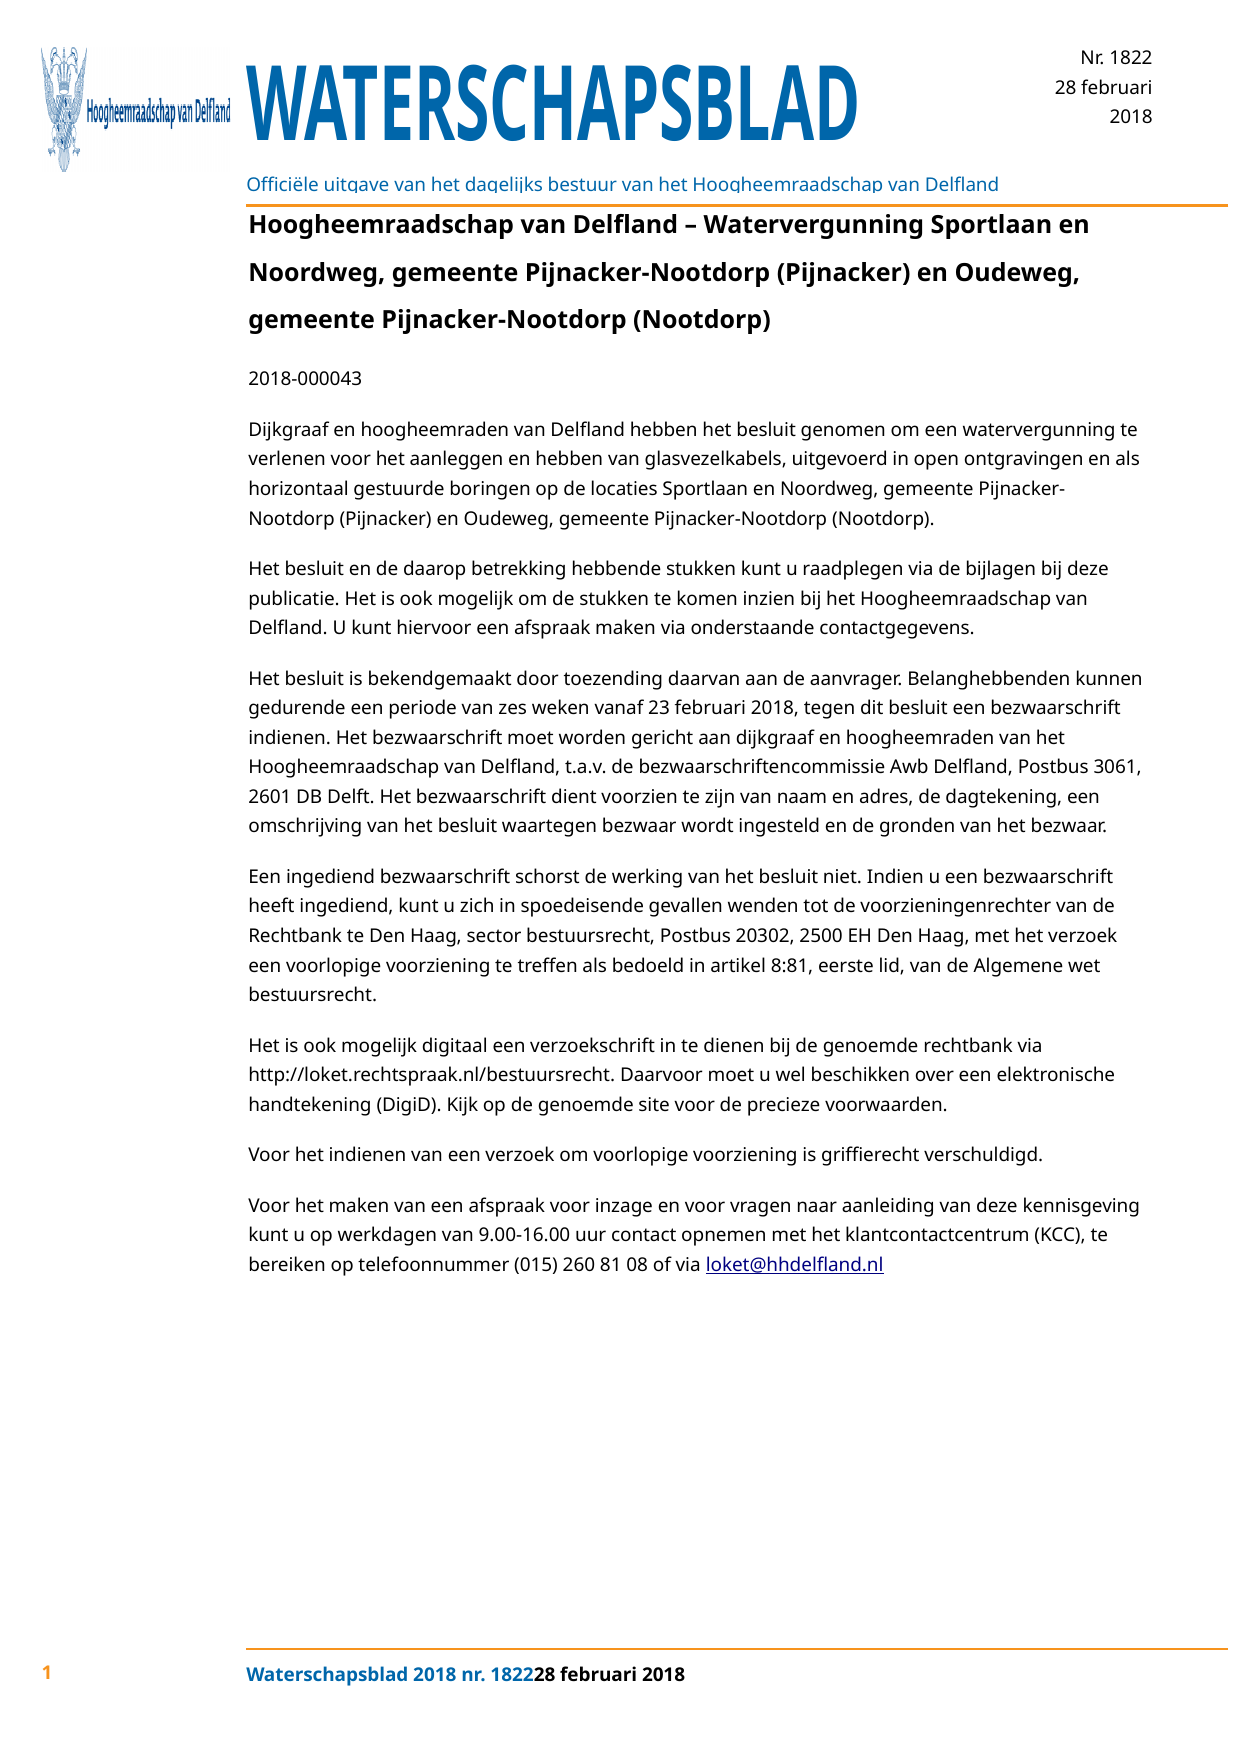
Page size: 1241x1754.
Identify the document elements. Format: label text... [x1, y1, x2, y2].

picture [41, 47, 231, 172]
text Voor het indienen van een verzoek om voorlopige voorziening is griffierecht verschuldigd. [248, 1141, 1152, 1167]
text Dijkgraaf en hoogheemraden van Delfland hebben het besluit genomen om een watervergunning te verlenen voor het aanleggen en hebben van glasvezelkabels, uitgevoerd in open ontgravingen en als horizontaal gestuurde boringen op de locaties Sportlaan en Noordweg, gemeente Pijnacker-Nootdorp (Pijnacker) en Oudeweg, gemeente Pijnacker-Nootdorp (Nootdorp). [248, 416, 1152, 530]
text Voor het maken van een afspraak voor inzage en voor vragen naar aanleiding van deze kennisgeving kunt u op werkdagen van 9.00-16.00 uur contact opnemen met het klantcontactcentrum (KCC), te bereiken op telefoonnummer (015) 260 81 08 of via loket@hhdelfland.nl [248, 1192, 1152, 1277]
text Een ingediend bezwaarschrift schorst de werking van het besluit niet. Indien u een bezwaarschrift heeft ingediend, kunt u zich in spoedeisende gevallen wenden tot de voorzieningenrechter van de Rechtbank te Den Haag, sector bestuursrecht, Postbus 20302, 2500 EH Den Haag, met het verzoek een voorlopige voorziening te treffen als bedoeld in artikel 8:81, eerste lid, van de Algemene wet bestuursrecht. [248, 863, 1152, 1007]
text Het besluit en de daarop betrekking hebbende stukken kunt u raadplegen via de bijlagen bij deze publicatie. Het is ook mogelijk om de stukken te komen inzien bij het Hoogheemraadschap van Delfland. U kunt hiervoor een afspraak maken via onderstaande contactgegevens. [248, 555, 1152, 640]
text Het is ook mogelijk digitaal een verzoekschrift in te dienen bij de genoemde rechtbank via http://loket.rechtspraak.nl/bestuursrecht. Daarvoor moet u wel beschikken over een elektronische handtekening (DigiD). Kijk op de genoemde site voor de precieze voorwaarden. [248, 1032, 1152, 1117]
text Hoogheemraadschap van Delfland – Watervergunning Sportlaan en Noordweg, gemeente Pijnacker-Nootdorp (Pijnacker) en Oudeweg, gemeente Pijnacker-Nootdorp (Nootdorp) [248, 207, 1152, 336]
text 2018-000043 [248, 366, 1152, 391]
text Het besluit is bekendgemaakt door toezending daarvan aan de aanvrager. Belanghebbenden kunnen gedurende een periode van zes weken vanaf 23 februari 2018, tegen dit besluit een bezwaarschrift indienen. Het bezwaarschrift moet worden gericht aan dijkgraaf en hoogheemraden van het Hoogheemraadschap van Delfland, t.a.v. de bezwaarschriftencommissie Awb Delfland, Postbus 3061, 2601 DB Delft. Het bezwaarschrift dient voorzien te zijn van naam en adres, de dagtekening, een omschrijving van het besluit waartegen bezwaar wordt ingesteld en de gronden van het bezwaar. [248, 665, 1152, 838]
